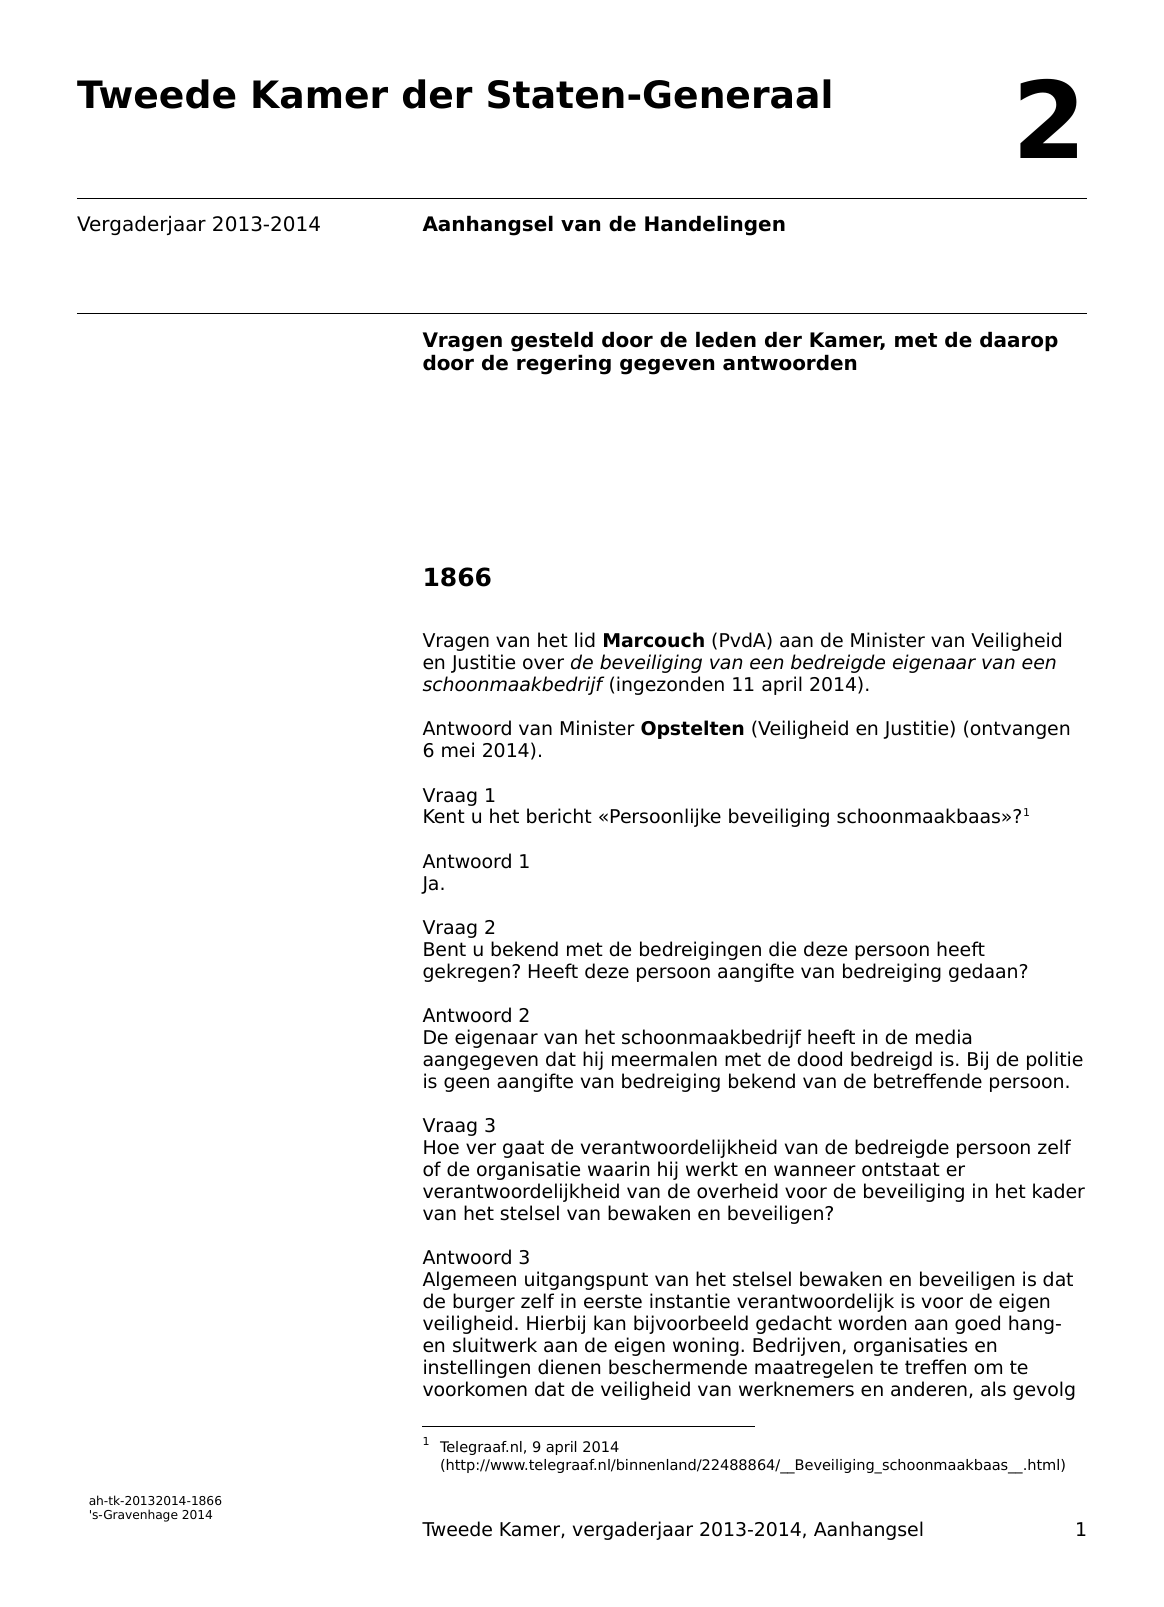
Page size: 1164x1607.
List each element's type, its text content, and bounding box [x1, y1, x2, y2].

text Antwoord 3 [422, 1247, 1087, 1269]
table_cell Vragen gesteld door de leden der Kamer, met de daarop door de regering gegeven antwoorden [422, 314, 1087, 375]
text De eigenaar van het schoonmaakbedrijf heeft in de media aangegeven dat hij meermalen met de dood bedreigd is. Bij de politie is geen aangifte van bedreiging bekend van de betreffende persoon. [422, 1027, 1087, 1093]
text Ja. [422, 873, 1087, 894]
table_header Tweede Kamer der Staten-Generaal [77, 59, 886, 198]
text Telegraaf.nl, 9 april 2014 (http://www.telegraaf.nl/binnenland/22488864/__Beveiliging_schoonmaakbaas__.html) [422, 1435, 1087, 1474]
text Vragen van het lid Marcouch (PvdA) aan de Minister van Veiligheid en Justitie over de beveiliging van een bedreigde eigenaar van een schoonmaakbedrijf (ingezonden 11 april 2014). [422, 630, 1087, 696]
text Vraag 1 [422, 784, 1087, 806]
text Hoe ver gaat de verantwoordelijkheid van de bedreigde persoon zelf of de organisatie waarin hij werkt en wanneer ontstaat er verantwoordelijkheid van de overheid voor de beveiliging in het kader van het stelsel van bewaken en beveiligen? [422, 1137, 1087, 1225]
text Bent u bekend met de bedreigingen die deze persoon heeft gekregen? Heeft deze persoon aangifte van bedreiging gedaan? [422, 939, 1087, 983]
text Algemeen uitgangspunt van het stelsel bewaken en beveiligen is dat de burger zelf in eerste instantie verantwoordelijk is voor de eigen veiligheid. Hierbij kan bijvoorbeeld gedacht worden aan goed hang- en sluitwerk aan de eigen woning. Bedrijven, organisaties en instellingen dienen beschermende maatregelen te treffen om te voorkomen dat de veiligheid van werknemers en anderen, als gevolg [422, 1269, 1087, 1401]
text Vraag 2 [422, 917, 1087, 939]
table_cell Aanhangsel van de Handelingen [422, 199, 1087, 313]
text 's-Gravenhage 2014 [88, 1508, 323, 1522]
table_cell Vergaderjaar 2013-2014 [77, 199, 422, 313]
text Kent u het bericht «Persoonlijke beveiliging schoonmaakbaas»? [422, 806, 1087, 828]
table_cell [77, 314, 422, 375]
table_header 2 [886, 59, 1087, 198]
text Vraag 3 [422, 1115, 1087, 1137]
text Antwoord 1 [422, 851, 1087, 873]
text Antwoord 2 [422, 1005, 1087, 1027]
text Antwoord van Minister Opstelten (Veiligheid en Justitie) (ontvangen 6 mei 2014). [422, 718, 1087, 762]
text 1866 [422, 563, 1087, 592]
text ah-tk-20132014-1866 [88, 1494, 323, 1508]
